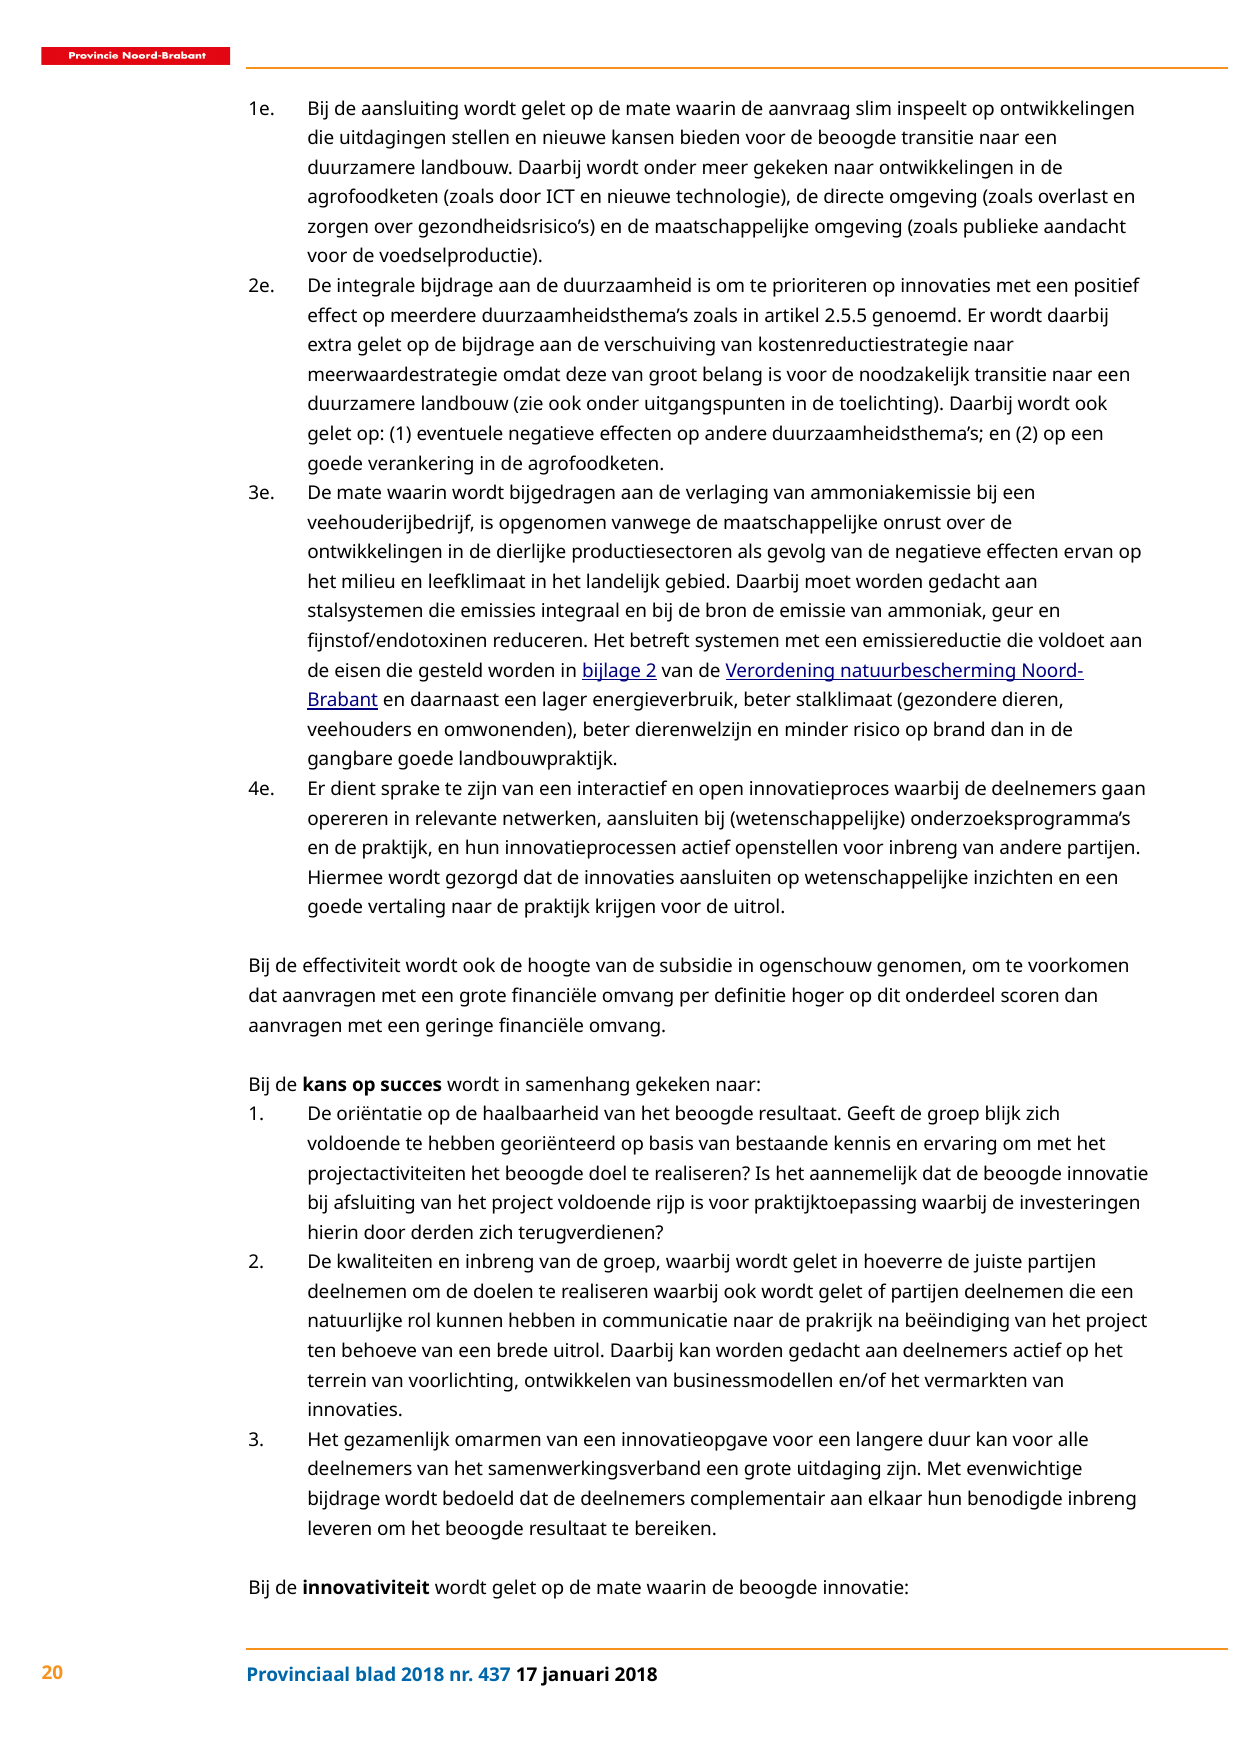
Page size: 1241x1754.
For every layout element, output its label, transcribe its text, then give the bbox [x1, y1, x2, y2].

list De integrale bijdrage aan de duurzaamheid is om te prioriteren op innovaties met een positief effect op meerdere duurzaamheidsthema’s zoals in artikel 2.5.5 genoemd. Er wordt daarbij extra gelet op de bijdrage aan de verschuiving van kostenreductiestrategie naar meerwaardestrategie omdat deze van groot belang is voor de noodzakelijk transitie naar een duurzamere landbouw (zie ook onder uitgangspunten in de toelichting). Daarbij wordt ook gelet op: (1) eventuele negatieve effecten op andere duurzaamheidsthema’s; en (2) op een goede verankering in de agrofoodketen. [248, 272, 1152, 476]
text Bij de innovativiteit wordt gelet op de mate waarin de beoogde innovatie: [248, 1574, 1152, 1600]
text Bij de kans op succes wordt in samenhang gekeken naar: [248, 1071, 1152, 1097]
list Bij de aansluiting wordt gelet op de mate waarin de aanvraag slim inspeelt op ontwikkelingen die uitdagingen stellen en nieuwe kansen bieden voor de beoogde transitie naar een duurzamere landbouw. Daarbij wordt onder meer gekeken naar ontwikkelingen in de agrofoodketen (zoals door ICT en nieuwe technologie), de directe omgeving (zoals overlast en zorgen over gezondheidsrisico’s) en de maatschappelijke omgeving (zoals publieke aandacht voor de voedselproductie). [248, 95, 1152, 268]
text Bij de effectiviteit wordt ook de hoogte van de subsidie in ogenschouw genomen, om te voorkomen dat aanvragen met een grote financiële omvang per definitie hoger op dit onderdeel scoren dan aanvragen met een geringe financiële omvang. [248, 953, 1152, 1038]
picture [41, 47, 231, 65]
list De kwaliteiten en inbreng van de groep, waarbij wordt gelet in hoeverre de juiste partijen deelnemen om de doelen te realiseren waarbij ook wordt gelet of partijen deelnemen die een natuurlijke rol kunnen hebben in communicatie naar de prakrijk na beëindiging van het project ten behoeve van een brede uitrol. Daarbij kan worden gedacht aan deelnemers actief op het terrein van voorlichting, ontwikkelen van businessmodellen en/of het vermarkten van innovaties. [248, 1248, 1152, 1422]
list De mate waarin wordt bijgedragen aan de verlaging van ammoniakemissie bij een veehouderijbedrijf, is opgenomen vanwege de maatschappelijke onrust over de ontwikkelingen in de dierlijke productiesectoren als gevolg van de negatieve effecten ervan op het milieu en leefklimaat in het landelijk gebied. Daarbij moet worden gedacht aan stalsystemen die emissies integraal en bij de bron de emissie van ammoniak, geur en fijnstof/endotoxinen reduceren. Het betreft systemen met een emissiereductie die voldoet aan de eisen die gesteld worden in bijlage 2 van de Verordening natuurbescherming Noord-Brabant en daarnaast een lager energieverbruik, beter stalklimaat (gezondere dieren, veehouders en omwonenden), beter dierenwelzijn en minder risico op brand dan in de gangbare goede landbouwpraktijk. [248, 479, 1152, 771]
list De oriëntatie op de haalbaarheid van het beoogde resultaat. Geeft de groep blijk zich voldoende te hebben georiënteerd op basis van bestaande kennis en ervaring om met het projectactiviteiten het beoogde doel te realiseren? Is het aannemelijk dat de beoogde innovatie bij afsluiting van het project voldoende rijp is voor praktijktoepassing waarbij de investeringen hierin door derden zich terugverdienen? [248, 1101, 1152, 1245]
list Er dient sprake te zijn van een interactief en open innovatieproces waarbij de deelnemers gaan opereren in relevante netwerken, aansluiten bij (wetenschappelijke) onderzoeksprogramma’s en de praktijk, en hun innovatieprocessen actief openstellen voor inbreng van andere partijen. Hiermee wordt gezorgd dat de innovaties aansluiten op wetenschappelijke inzichten en een goede vertaling naar de praktijk krijgen voor de uitrol. [248, 775, 1152, 919]
list Het gezamenlijk omarmen van een innovatieopgave voor een langere duur kan voor alle deelnemers van het samenwerkingsverband een grote uitdaging zijn. Met evenwichtige bijdrage wordt bedoeld dat de deelnemers complementair aan elkaar hun benodigde inbreng leveren om het beoogde resultaat te bereiken. [248, 1426, 1152, 1541]
